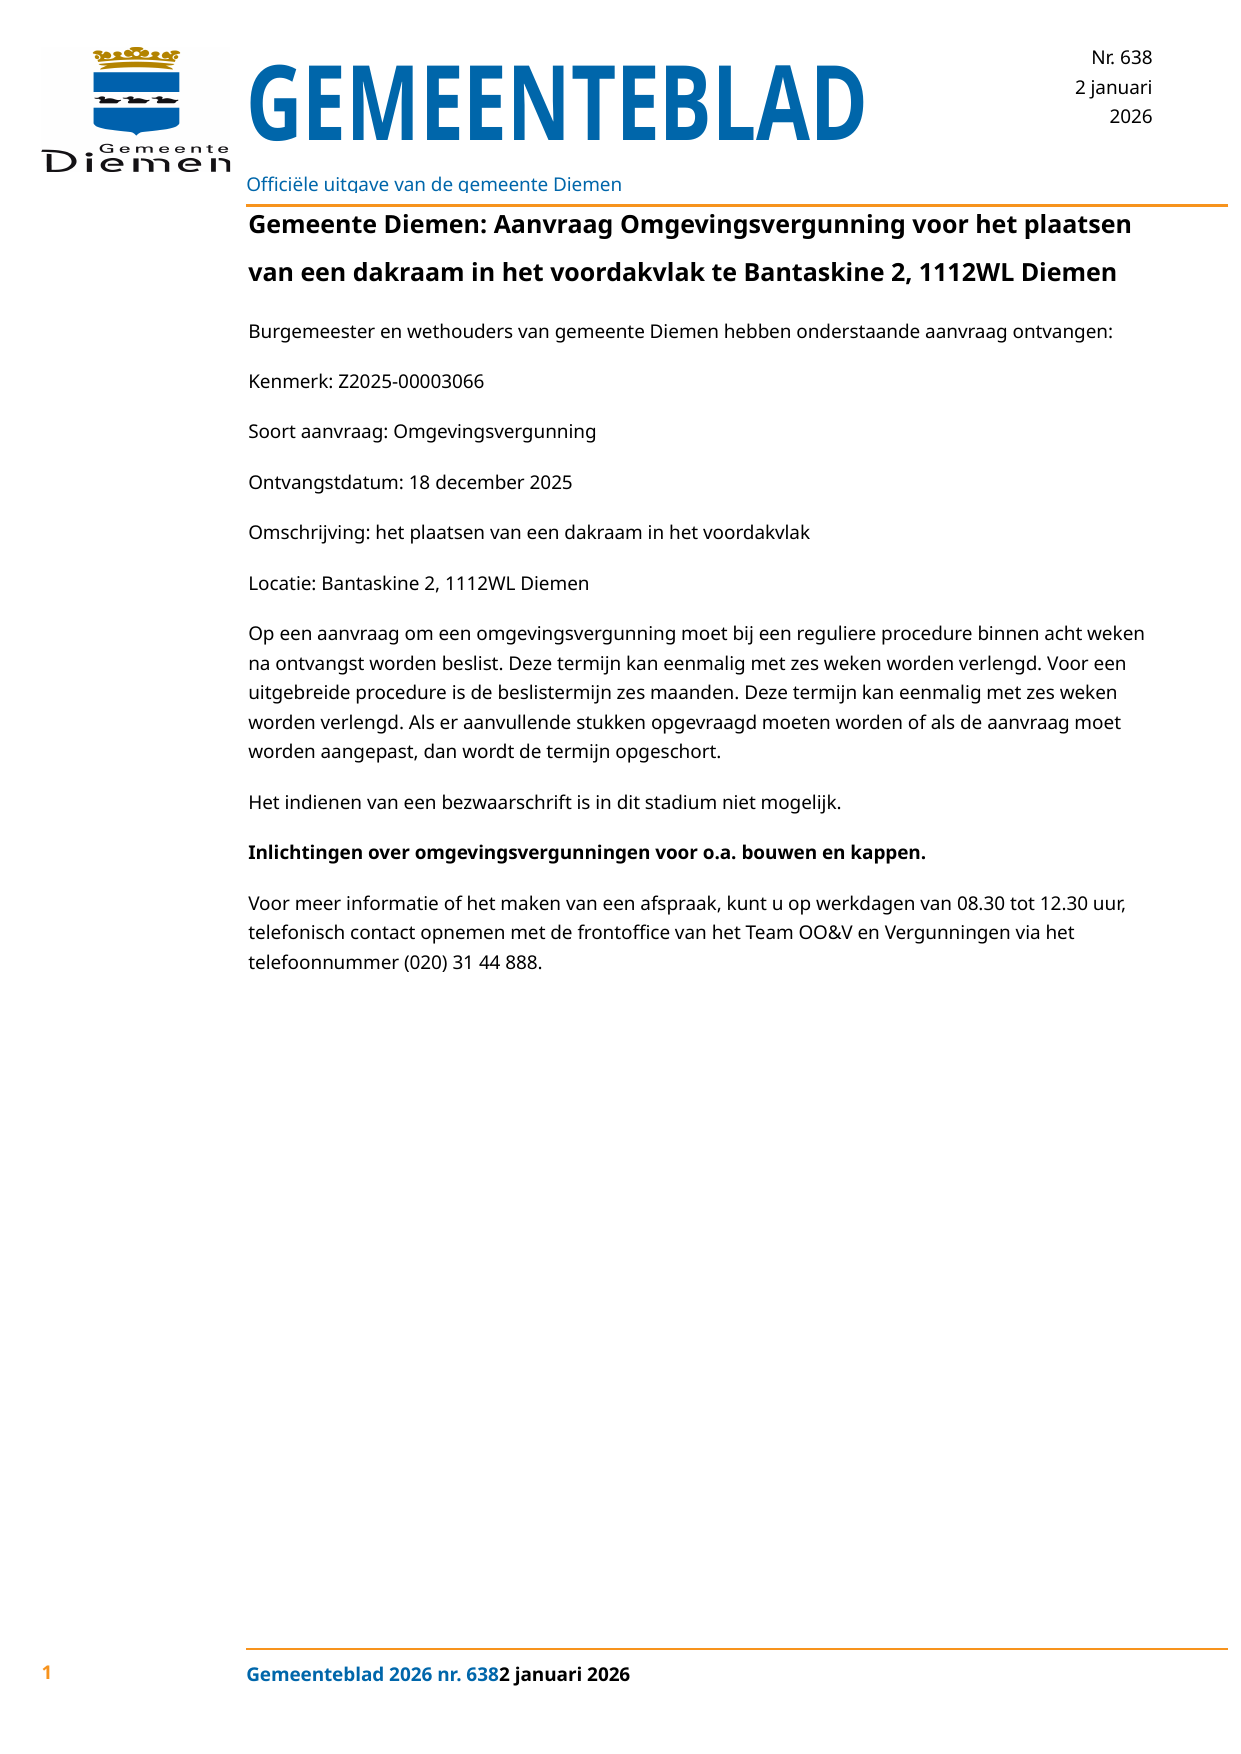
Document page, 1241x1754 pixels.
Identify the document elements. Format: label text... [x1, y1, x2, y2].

text Soort aanvraag: Omgevingsvergunning [248, 419, 1152, 444]
text Omschrijving: het plaatsen van een dakraam in het voordakvlak [248, 519, 1152, 545]
text Kenmerk: Z2025-00003066 [248, 368, 1152, 394]
text Op een aanvraag om een omgevingsvergunning moet bij een reguliere procedure binnen acht weken na ontvangst worden beslist. Deze termijn kan eenmalig met zes weken worden verlengd. Voor een uitgebreide procedure is de beslistermijn zes maanden. Deze termijn kan eenmalig met zes weken worden verlengd. Als er aanvullende stukken opgevraagd moeten worden of als de aanvraag moet worden aangepast, dan wordt de termijn opgeschort. [248, 620, 1152, 764]
text Ontvangstdatum: 18 december 2025 [248, 469, 1152, 495]
text Inlichtingen over omgevingsvergunningen voor o.a. bouwen en kappen. [248, 839, 1152, 865]
text Gemeente Diemen: Aanvraag Omgevingsvergunning voor het plaatsen van een dakraam in het voordakvlak te Bantaskine 2, 1112WL Diemen [248, 207, 1152, 288]
text Voor meer informatie of het maken van een afspraak, kunt u op werkdagen van 08.30 tot 12.30 uur, telefonisch contact opnemen met de frontoffice van het Team OO&V en Vergunningen via het telefoonnummer (020) 31 44 888. [248, 890, 1152, 975]
text Burgemeester en wethouders van gemeente Diemen hebben onderstaande aanvraag ontvangen: [248, 318, 1152, 344]
picture [41, 47, 231, 172]
text Het indienen van een bezwaarschrift is in dit stadium niet mogelijk. [248, 789, 1152, 815]
text Locatie: Bantaskine 2, 1112WL Diemen [248, 570, 1152, 596]
